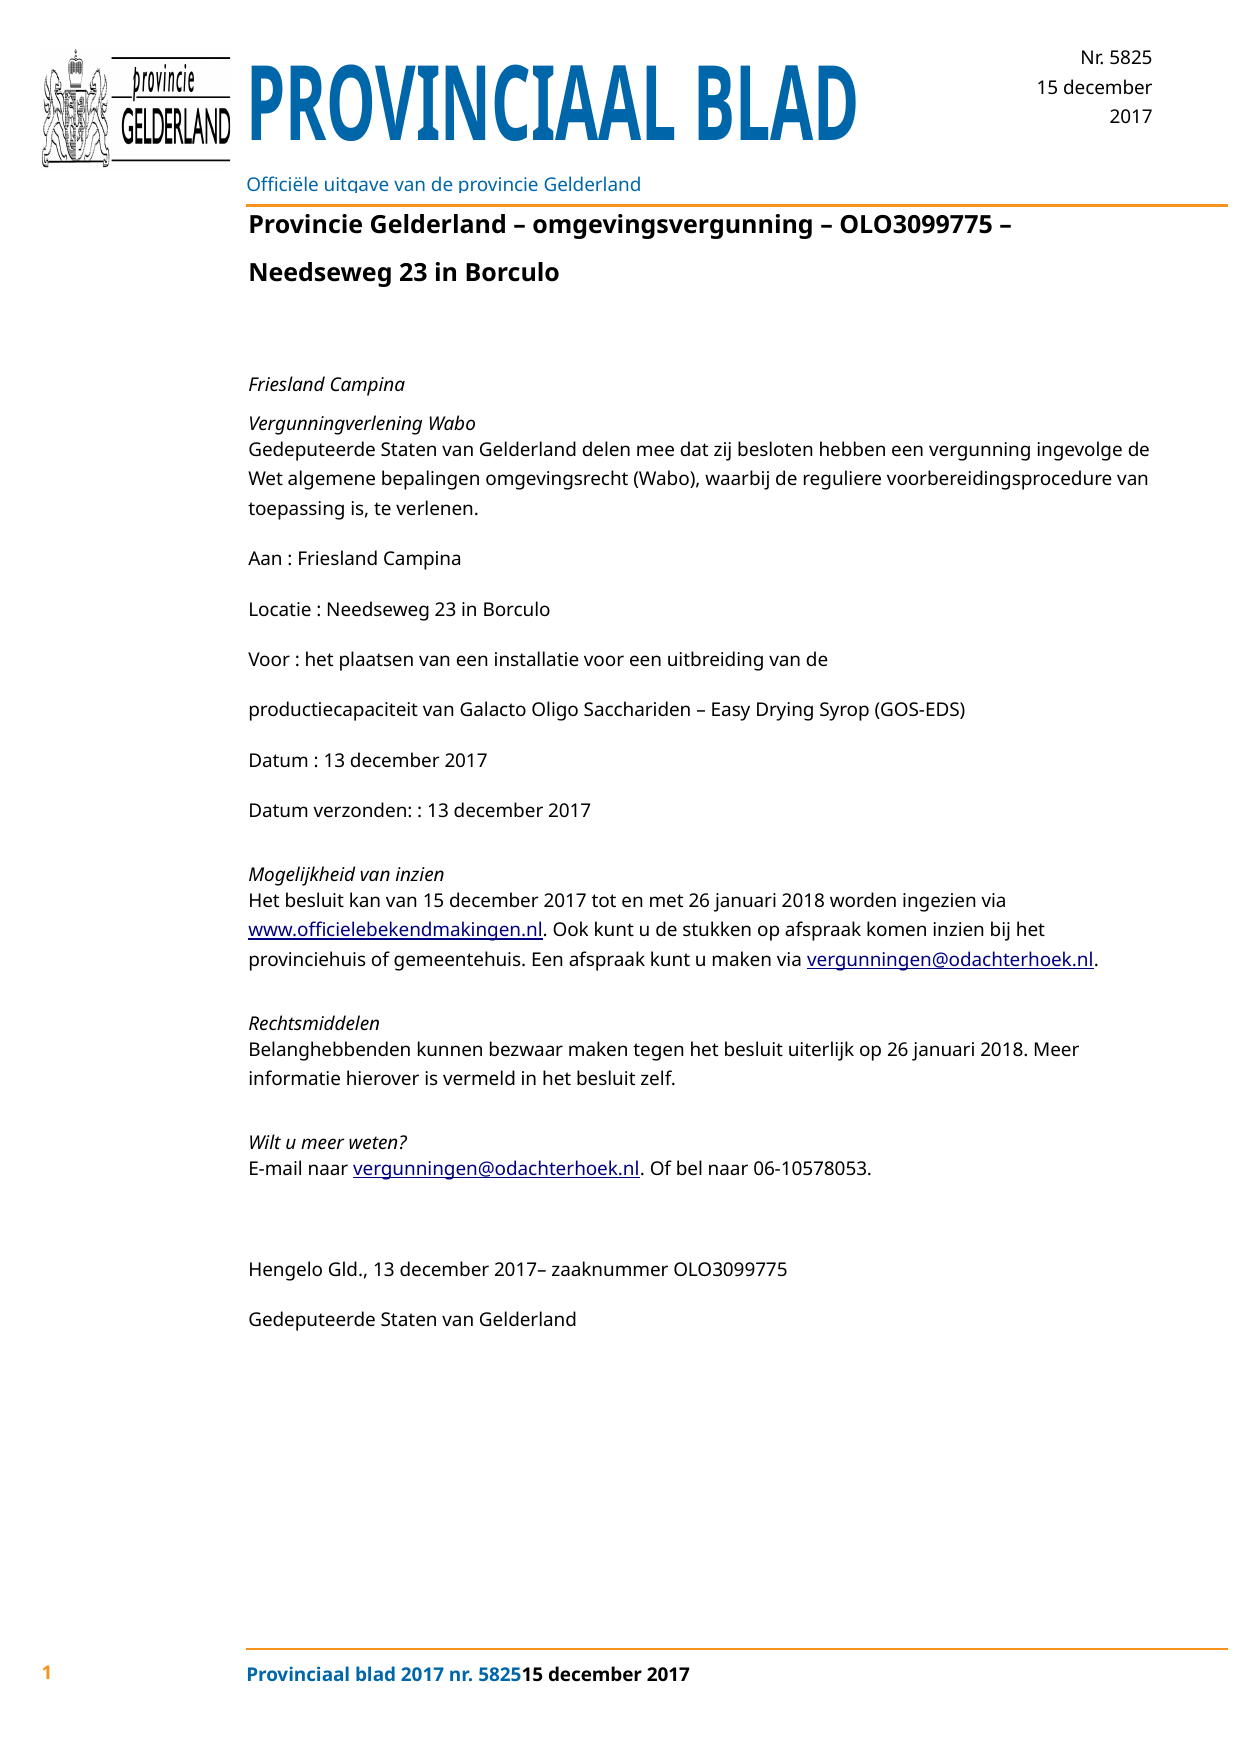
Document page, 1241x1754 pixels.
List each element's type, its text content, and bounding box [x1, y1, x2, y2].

text E-mail naar vergunningen@odachterhoek.nl. Of bel naar 06-10578053. [248, 1155, 1152, 1181]
picture [41, 47, 231, 172]
text Aan : Friesland Campina [248, 545, 1152, 571]
text Gedeputeerde Staten van Gelderland delen mee dat zij besloten hebben een vergunning ingevolge de Wet algemene bepalingen omgevingsrecht (Wabo), waarbij de reguliere voorbereidingsprocedure van toepassing is, te verlenen. [248, 436, 1152, 521]
text Wilt u meer weten? [248, 1129, 1152, 1155]
text Gedeputeerde Staten van Gelderland [248, 1306, 1152, 1332]
text Hengelo Gld., 13 december 2017– zaaknummer OLO3099775 [248, 1256, 1152, 1282]
text productiecapaciteit van Galacto Oligo Sacchariden – Easy Drying Syrop (GOS-EDS) [248, 697, 1152, 722]
text Voor : het plaatsen van een installatie voor een uitbreiding van de [248, 646, 1152, 672]
text Vergunningverlening Wabo [248, 410, 1152, 436]
text Locatie : Needseweg 23 in Borculo [248, 596, 1152, 621]
text Belanghebbenden kunnen bezwaar maken tegen het besluit uiterlijk op 26 januari 2018. Meer informatie hierover is vermeld in het besluit zelf. [248, 1036, 1152, 1091]
text Rechtsmiddelen [248, 1010, 1152, 1036]
text Friesland Campina [248, 371, 1152, 396]
text Mogelijkheid van inzien [248, 861, 1152, 887]
text Het besluit kan van 15 december 2017 tot en met 26 januari 2018 worden ingezien via www.officielebekendmakingen.nl. Ook kunt u de stukken op afspraak komen inzien bij het provinciehuis of gemeentehuis. Een afspraak kunt u maken via vergunningen@odachterhoek.nl. [248, 887, 1152, 972]
text Datum : 13 december 2017 [248, 747, 1152, 773]
text Datum verzonden: : 13 december 2017 [248, 797, 1152, 823]
text Provincie Gelderland – omgevingsvergunning – OLO3099775 – Needseweg 23 in Borculo [248, 207, 1152, 288]
